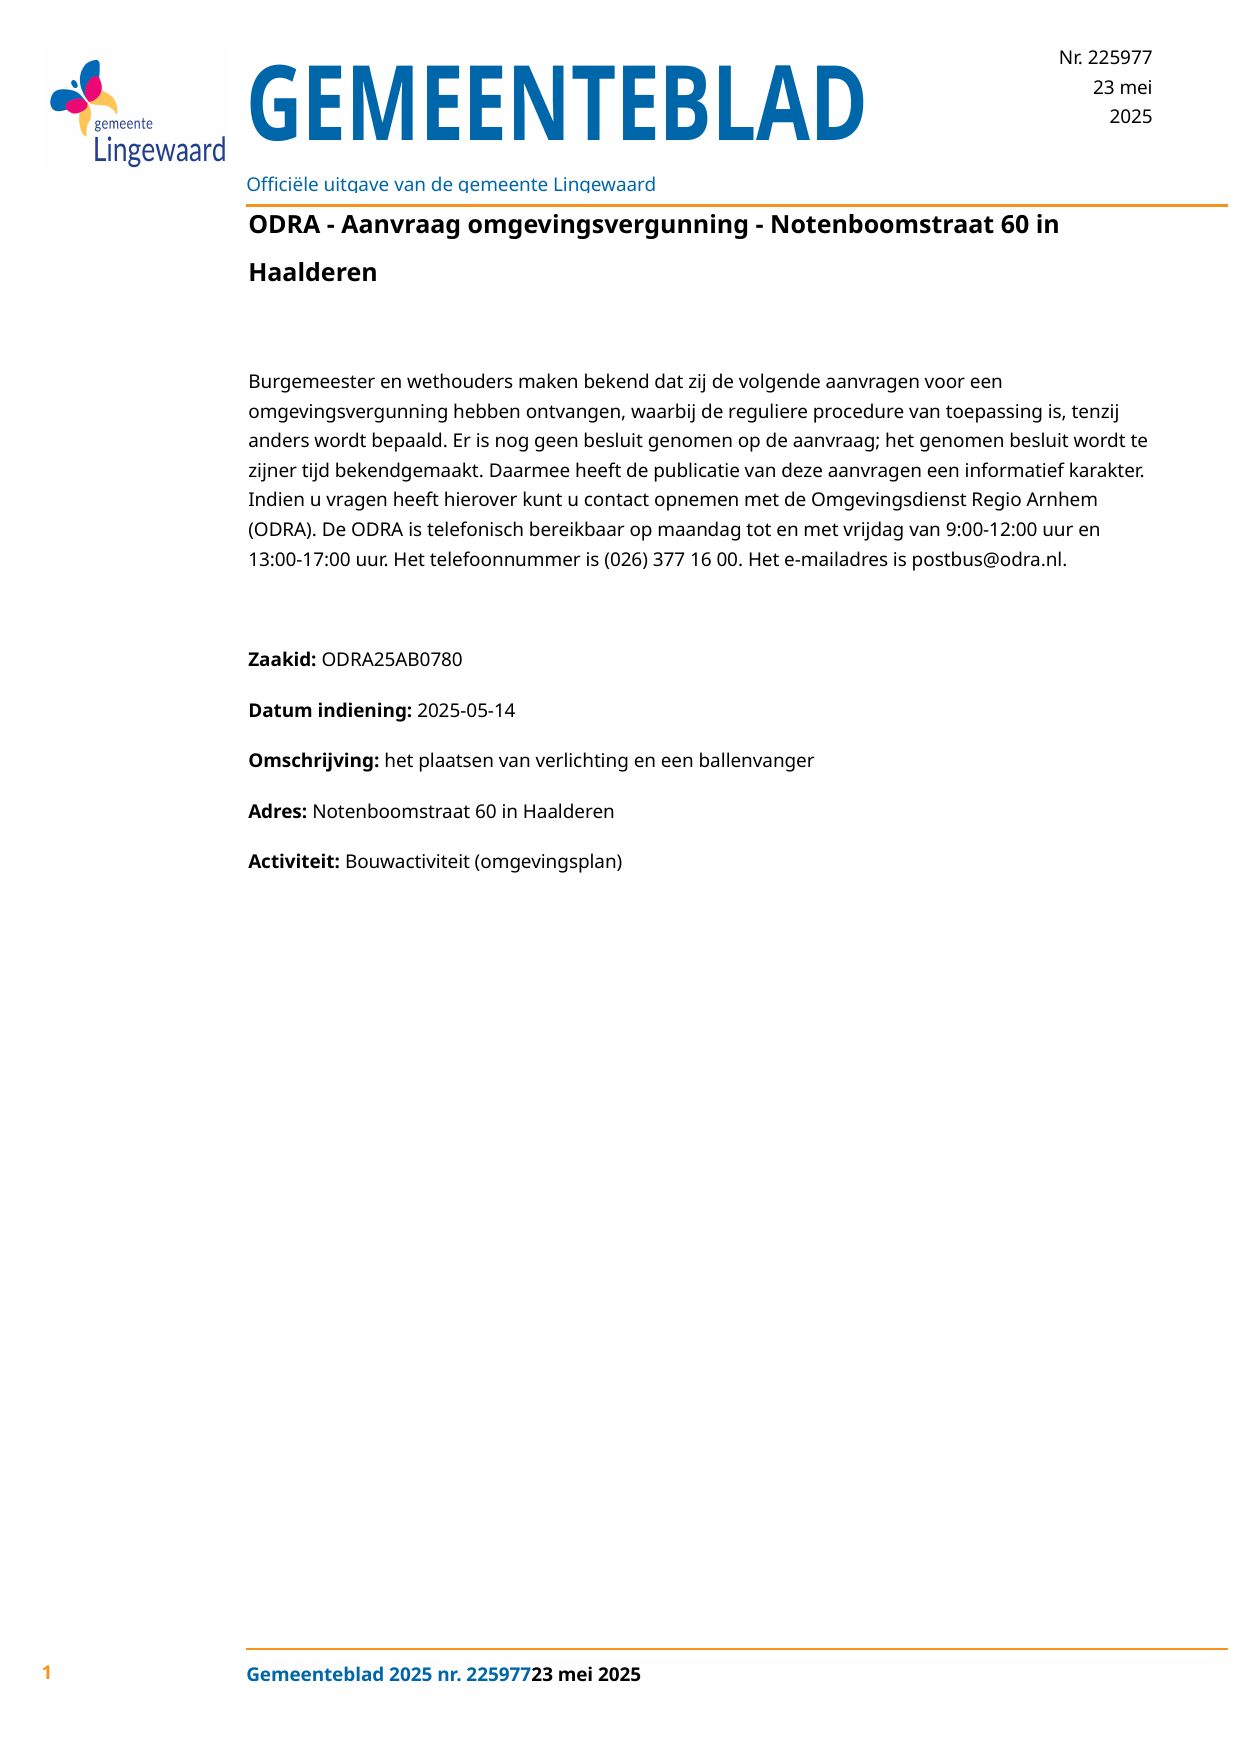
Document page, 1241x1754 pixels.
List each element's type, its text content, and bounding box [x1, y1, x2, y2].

text Burgemeester en wethouders maken bekend dat zij de volgende aanvragen voor een omgevingsvergunning hebben ontvangen, waarbij de reguliere procedure van toepassing is, tenzij anders wordt bepaald. Er is nog geen besluit genomen op de aanvraag; het genomen besluit wordt te zijner tijd bekendgemaakt. Daarmee heeft de publicatie van deze aanvragen een informatief karakter. Indien u vragen heeft hierover kunt u contact opnemen met de Omgevingsdienst Regio Arnhem (ODRA). De ODRA is telefonisch bereikbaar op maandag tot en met vrijdag van 9:00-12:00 uur en 13:00-17:00 uur. Het telefoonnummer is (026) 377 16 00. Het e-mailadres is postbus@odra.nl. [248, 368, 1152, 572]
text Zaakid: ODRA25AB0780 [248, 647, 1152, 672]
text ODRA - Aanvraag omgevingsvergunning - Notenboomstraat 60 in Haalderen [248, 207, 1152, 288]
text Activiteit: Bouwactiviteit (omgevingsplan) [248, 848, 1152, 874]
text Adres: Notenboomstraat 60 in Haalderen [248, 798, 1152, 824]
text Datum indiening: 2025-05-14 [248, 697, 1152, 723]
text Omschrijving: het plaatsen van verlichting en een ballenvanger [248, 747, 1152, 773]
picture [41, 47, 231, 172]
